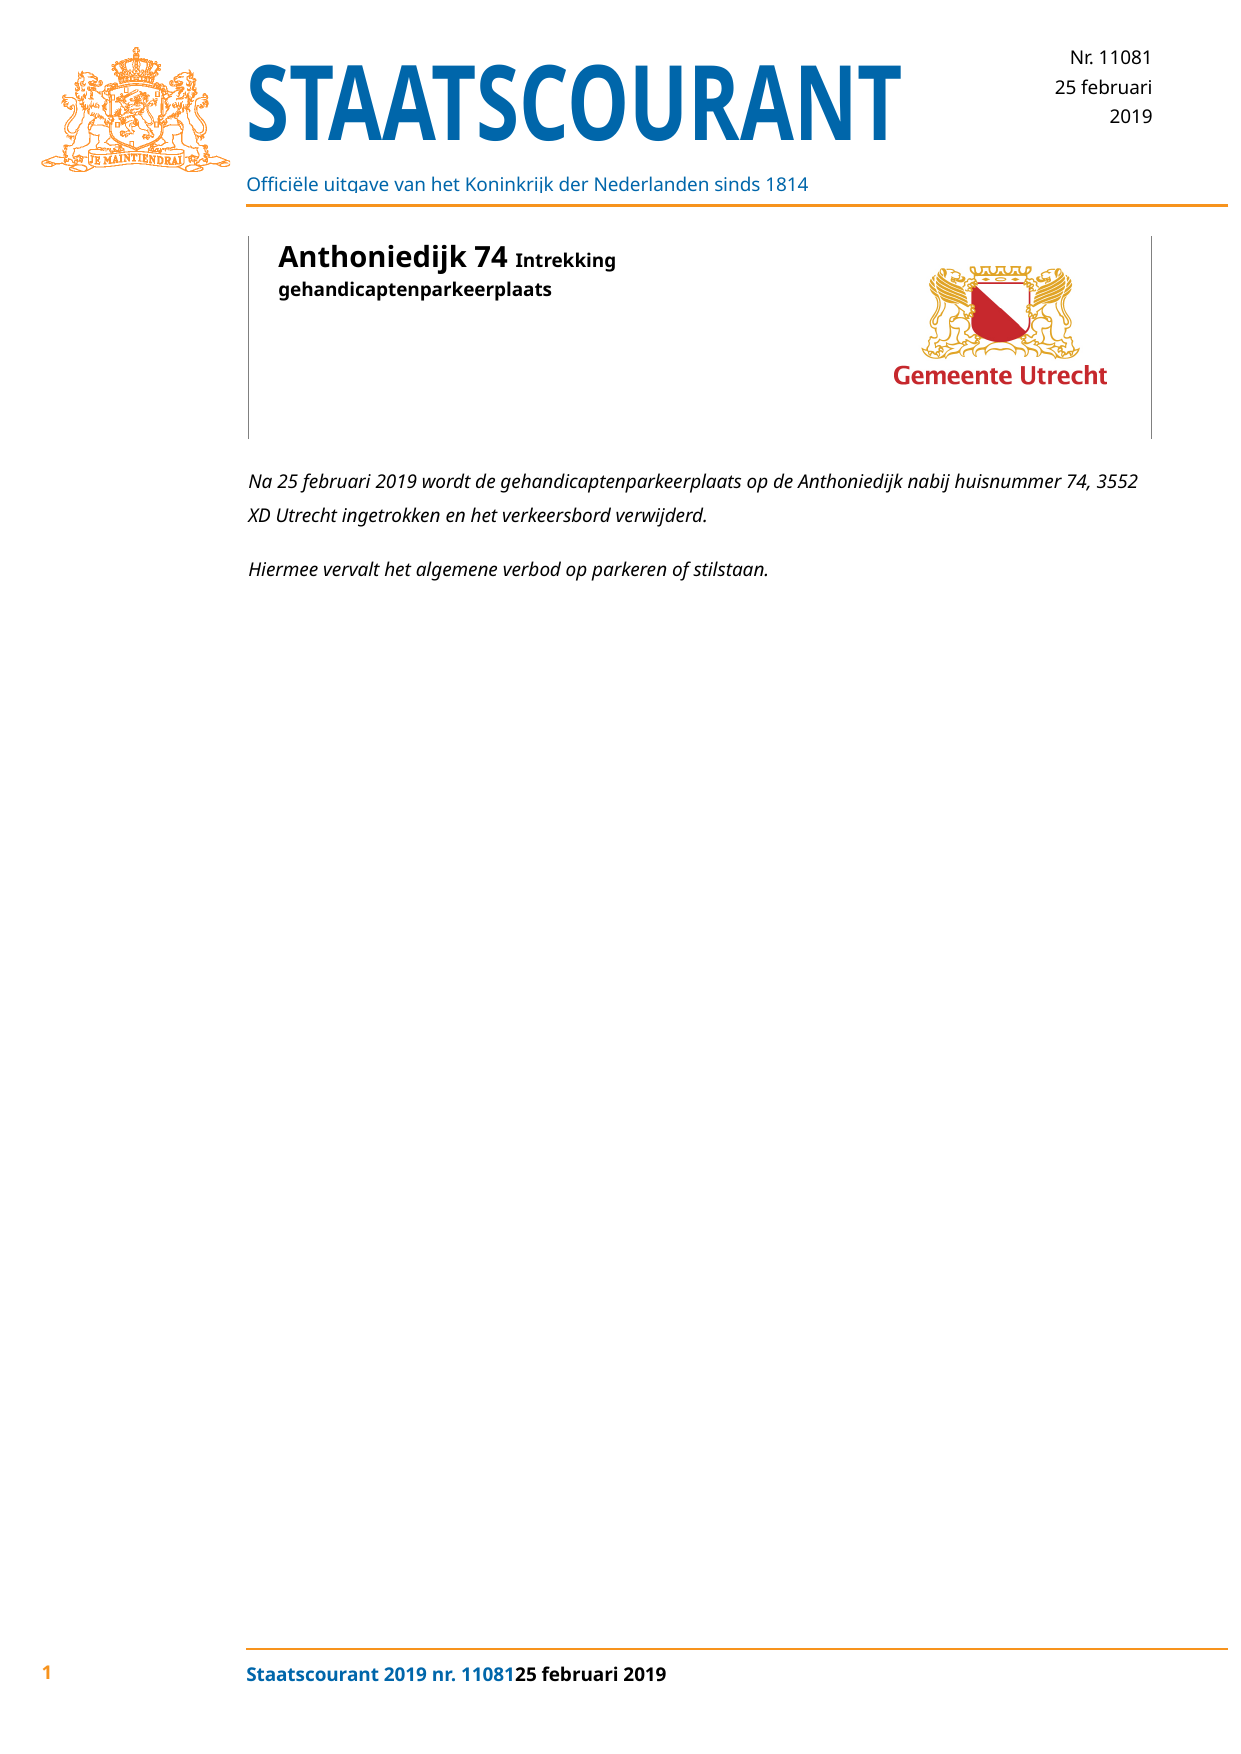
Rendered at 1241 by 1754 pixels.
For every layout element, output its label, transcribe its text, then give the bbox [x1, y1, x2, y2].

text Na 25 februari 2019 wordt de gehandicaptenparkeerplaats op de Anthoniedijk nabij huisnummer 74, 3552 XD Utrecht ingetrokken en het verkeersbord verwijderd. [248, 469, 1152, 528]
picture [41, 47, 231, 172]
text Hiermee vervalt het algemene verbod op parkeren of stilstaan. [248, 556, 1152, 582]
table_header Anthoniedijk 74 Intrekking gehandicaptenparkeerplaats [249, 236, 850, 439]
table_header [850, 414, 1151, 439]
picture [882, 236, 1119, 414]
table_header [1119, 236, 1151, 413]
table_header [850, 236, 882, 413]
